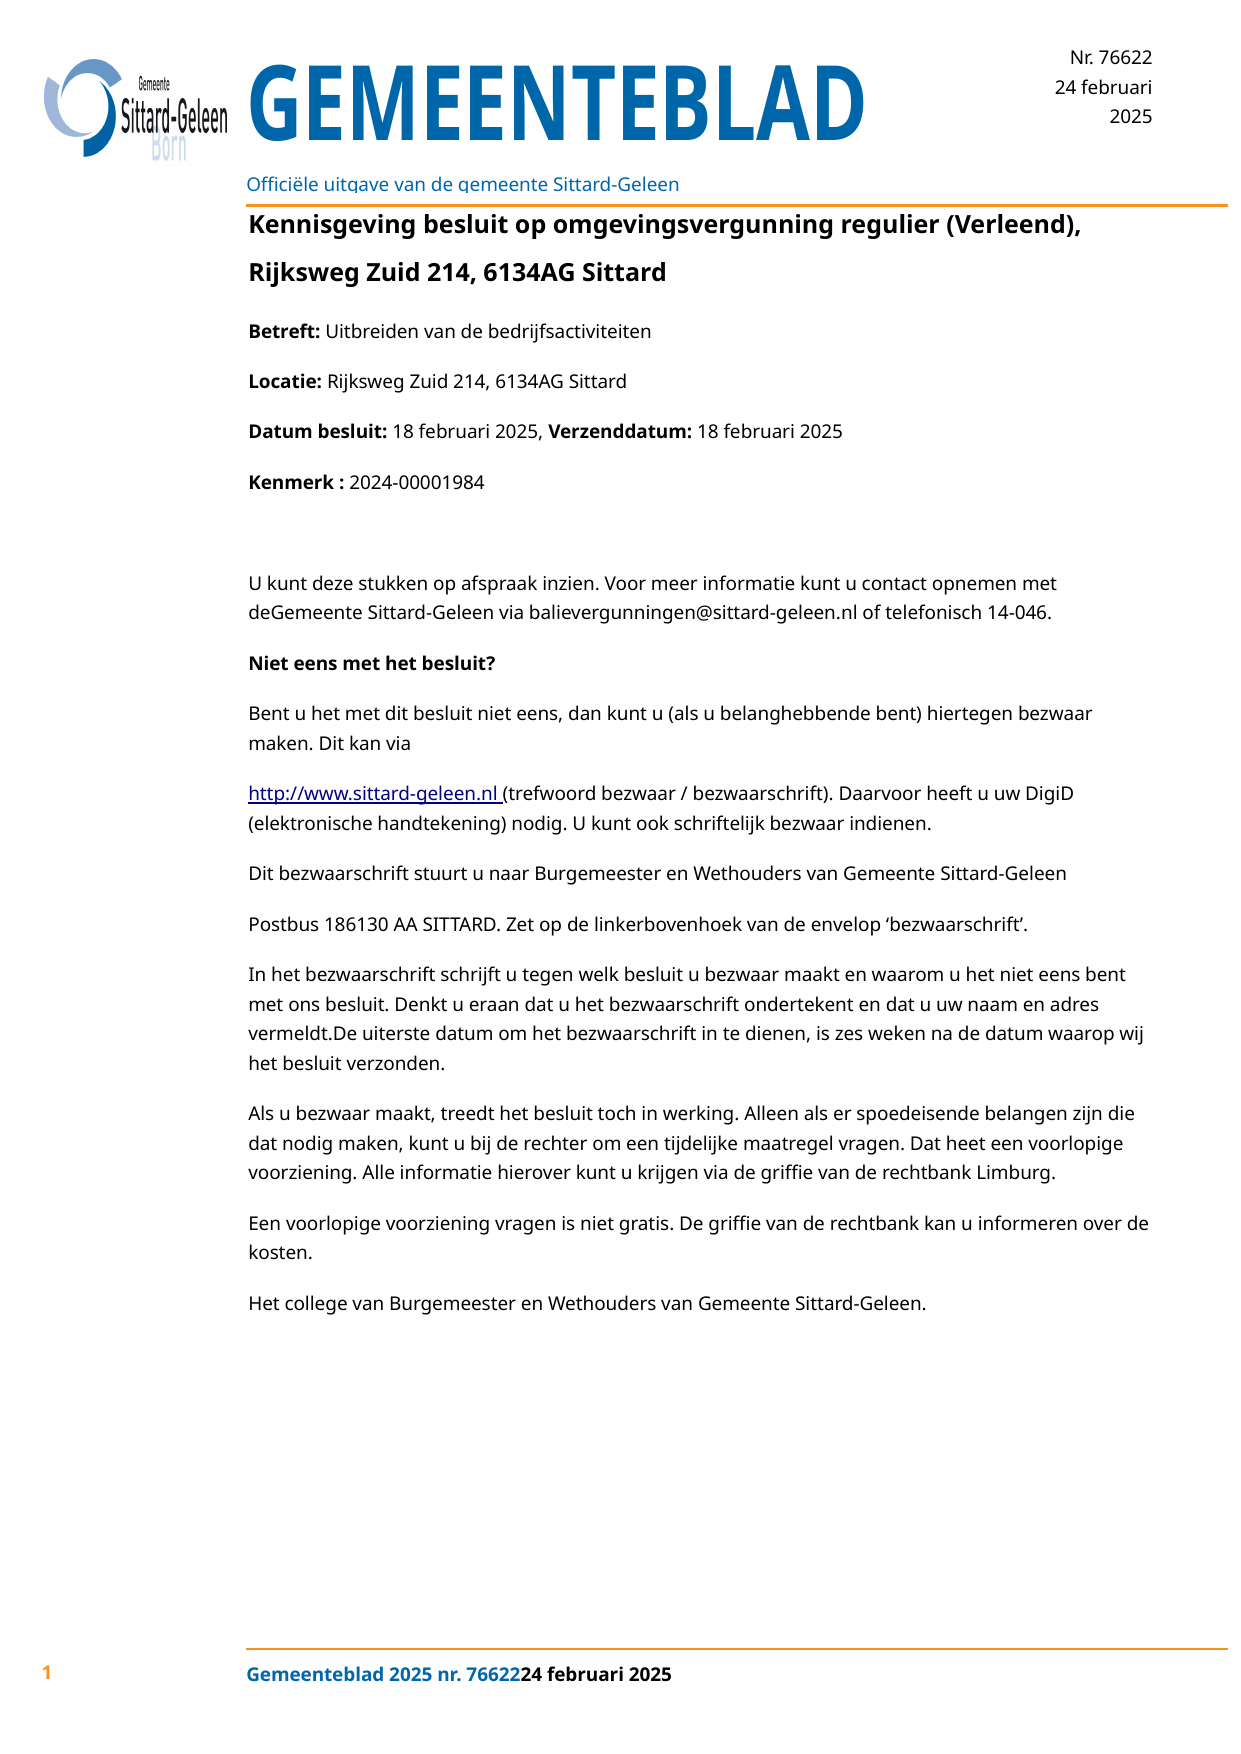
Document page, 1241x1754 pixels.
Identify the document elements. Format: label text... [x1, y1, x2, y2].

text Locatie: Rijksweg Zuid 214, 6134AG Sittard [248, 368, 1152, 394]
text http://www.sittard-geleen.nl (trefwoord bezwaar / bezwaarschrift). Daarvoor heeft u uw DigiD (elektronische handtekening) nodig. U kunt ook schriftelijk bezwaar indienen. [248, 780, 1152, 836]
text Postbus 186130 AA SITTARD. Zet op de linkerbovenhoek van de envelop ‘bezwaarschrift’. [248, 911, 1152, 937]
picture [41, 47, 231, 172]
text Een voorlopige voorziening vragen is niet gratis. De griffie van de rechtbank kan u informeren over de kosten. [248, 1210, 1152, 1265]
text Datum besluit: 18 februari 2025, Verzenddatum: 18 februari 2025 [248, 419, 1152, 444]
text Dit bezwaarschrift stuurt u naar Burgemeester en Wethouders van Gemeente Sittard-Geleen [248, 860, 1152, 886]
text Niet eens met het besluit? [248, 650, 1152, 676]
text Betreft: Uitbreiden van de bedrijfsactiviteiten [248, 318, 1152, 344]
text In het bezwaarschrift schrijft u tegen welk besluit u bezwaar maakt en waarom u het niet eens bent met ons besluit. Denkt u eraan dat u het bezwaarschrift ondertekent en dat u uw naam en adres vermeldt.De uiterste datum om het bezwaarschrift in te dienen, is zes weken na de datum waarop wij het besluit verzonden. [248, 961, 1152, 1076]
text Het college van Burgemeester en Wethouders van Gemeente Sittard-Geleen. [248, 1290, 1152, 1316]
text Kennisgeving besluit op omgevingsvergunning regulier (Verleend), Rijksweg Zuid 214, 6134AG Sittard [248, 207, 1152, 288]
text Als u bezwaar maakt, treedt het besluit toch in werking. Alleen als er spoedeisende belangen zijn die dat nodig maken, kunt u bij de rechter om een tijdelijke maatregel vragen. Dat heet een voorlopige voorziening. Alle informatie hierover kunt u krijgen via de griffie van de rechtbank Limburg. [248, 1100, 1152, 1185]
text U kunt deze stukken op afspraak inzien. Voor meer informatie kunt u contact opnemen met deGemeente Sittard-Geleen via balievergunningen@sittard-geleen.nl of telefonisch 14-046. [248, 570, 1152, 625]
text Bent u het met dit besluit niet eens, dan kunt u (als u belanghebbende bent) hiertegen bezwaar maken. Dit kan via [248, 700, 1152, 756]
text Kenmerk : 2024-00001984 [248, 469, 1152, 495]
